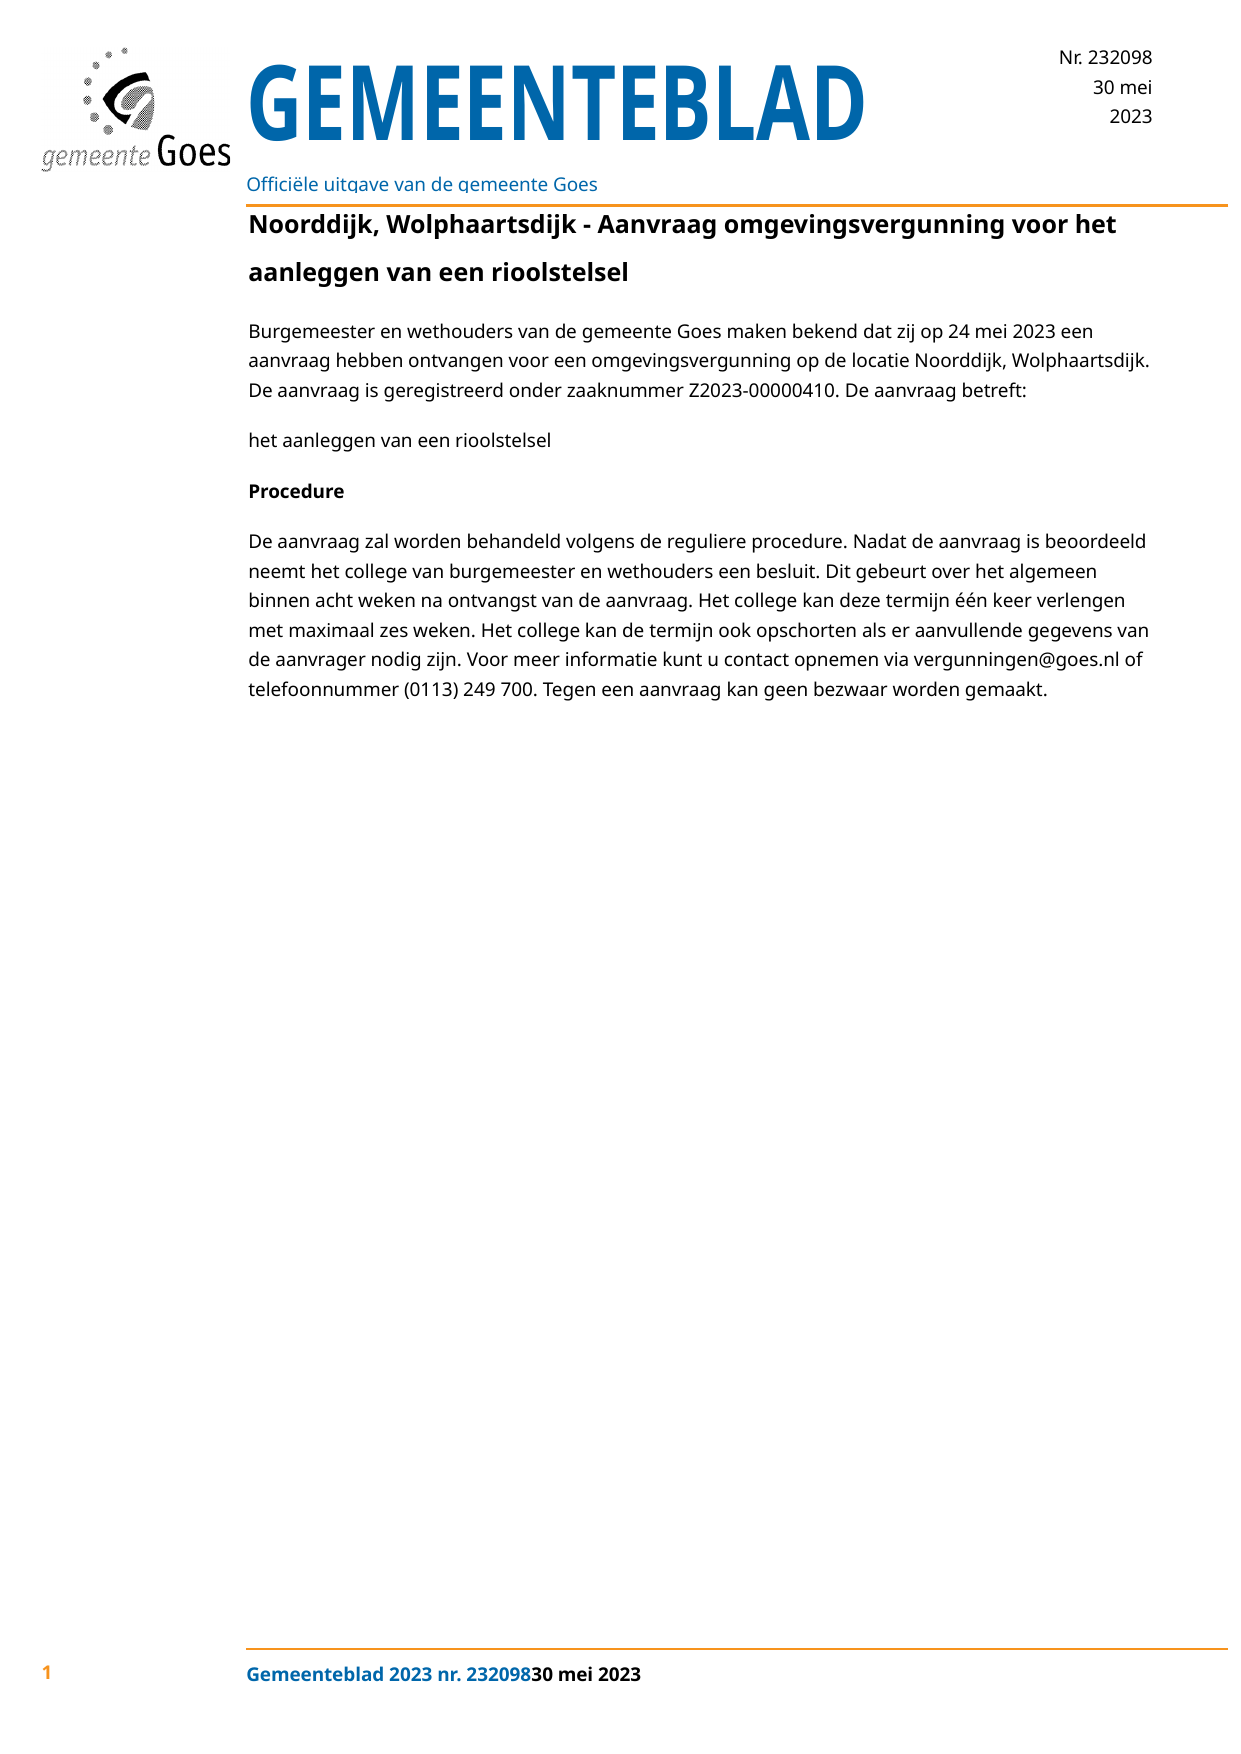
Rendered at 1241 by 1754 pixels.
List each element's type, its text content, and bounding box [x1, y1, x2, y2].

text De aanvraag zal worden behandeld volgens de reguliere procedure. Nadat de aanvraag is beoordeeld neemt het college van burgemeester en wethouders een besluit. Dit gebeurt over het algemeen binnen acht weken na ontvangst van de aanvraag. Het college kan deze termijn één keer verlengen met maximaal zes weken. Het college kan de termijn ook opschorten als er aanvullende gegevens van de aanvrager nodig zijn. Voor meer informatie kunt u contact opnemen via vergunningen@goes.nl of telefoonnummer (0113) 249 700. Tegen een aanvraag kan geen bezwaar worden gemaakt. [248, 528, 1152, 702]
text het aanleggen van een rioolstelsel [248, 427, 1152, 453]
text Burgemeester en wethouders van de gemeente Goes maken bekend dat zij op 24 mei 2023 een aanvraag hebben ontvangen voor een omgevingsvergunning op de locatie Noorddijk, Wolphaartsdijk. De aanvraag is geregistreerd onder zaaknummer Z2023-00000410. De aanvraag betreft: [248, 318, 1152, 403]
text Procedure [248, 478, 1152, 504]
picture [41, 47, 231, 172]
text Noorddijk, Wolphaartsdijk - Aanvraag omgevingsvergunning voor het aanleggen van een rioolstelsel [248, 207, 1152, 288]
